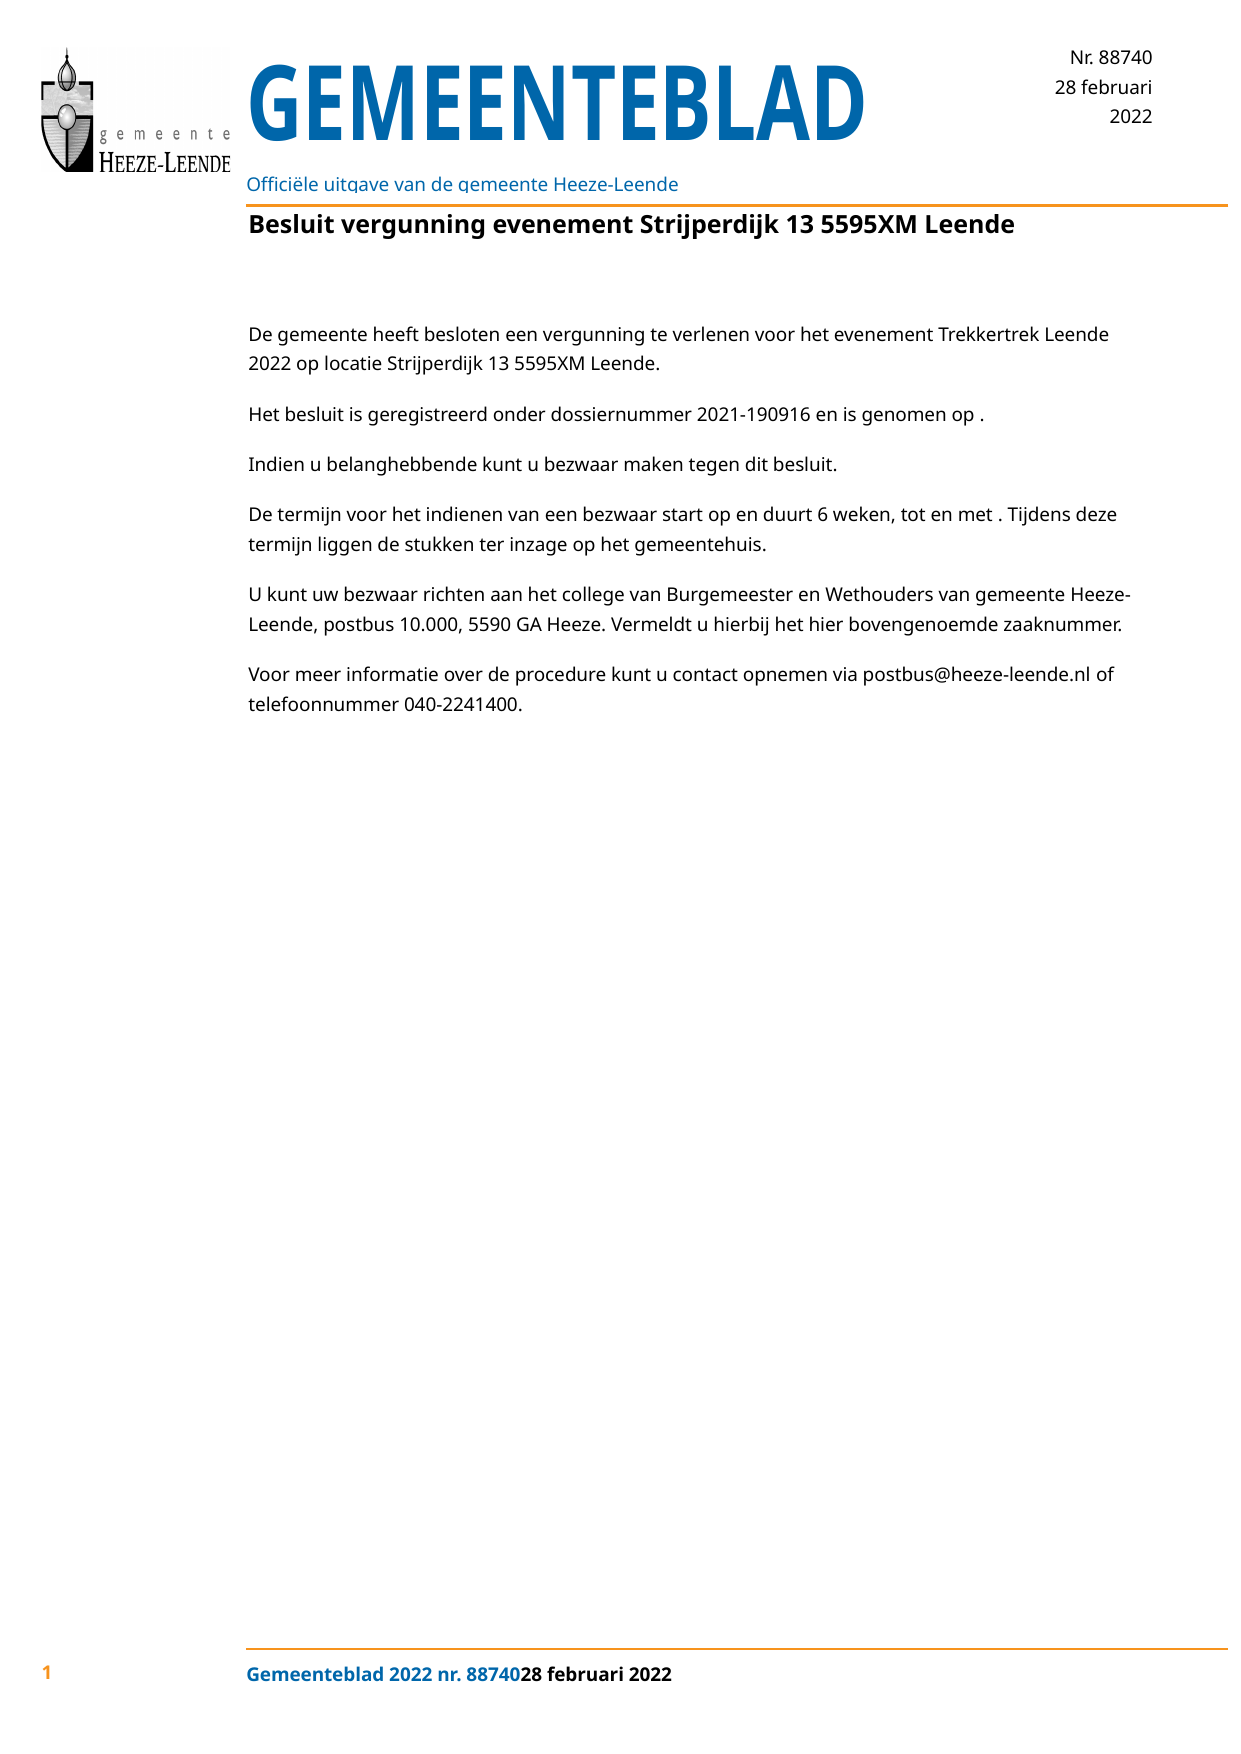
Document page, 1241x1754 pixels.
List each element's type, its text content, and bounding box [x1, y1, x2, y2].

text Besluit vergunning evenement Strijperdijk 13 5595XM Leende [248, 207, 1152, 241]
text Indien u belanghebbende kunt u bezwaar maken tegen dit besluit. [248, 451, 1152, 477]
text De termijn voor het indienen van een bezwaar start op en duurt 6 weken, tot en met . Tijdens deze termijn liggen de stukken ter inzage op het gemeentehuis. [248, 502, 1152, 557]
text Voor meer informatie over de procedure kunt u contact opnemen via postbus@heeze-leende.nl of telefoonnummer 040-2241400. [248, 662, 1152, 717]
text De gemeente heeft besloten een vergunning te verlenen voor het evenement Trekkertrek Leende 2022 op locatie Strijperdijk 13 5595XM Leende. [248, 321, 1152, 376]
text Het besluit is geregistreerd onder dossiernummer 2021-190916 en is genomen op . [248, 401, 1152, 426]
picture [41, 47, 231, 172]
text U kunt uw bezwaar richten aan het college van Burgemeester en Wethouders van gemeente Heeze-Leende, postbus 10.000, 5590 GA Heeze. Vermeldt u hierbij het hier bovengenoemde zaaknummer. [248, 582, 1152, 637]
